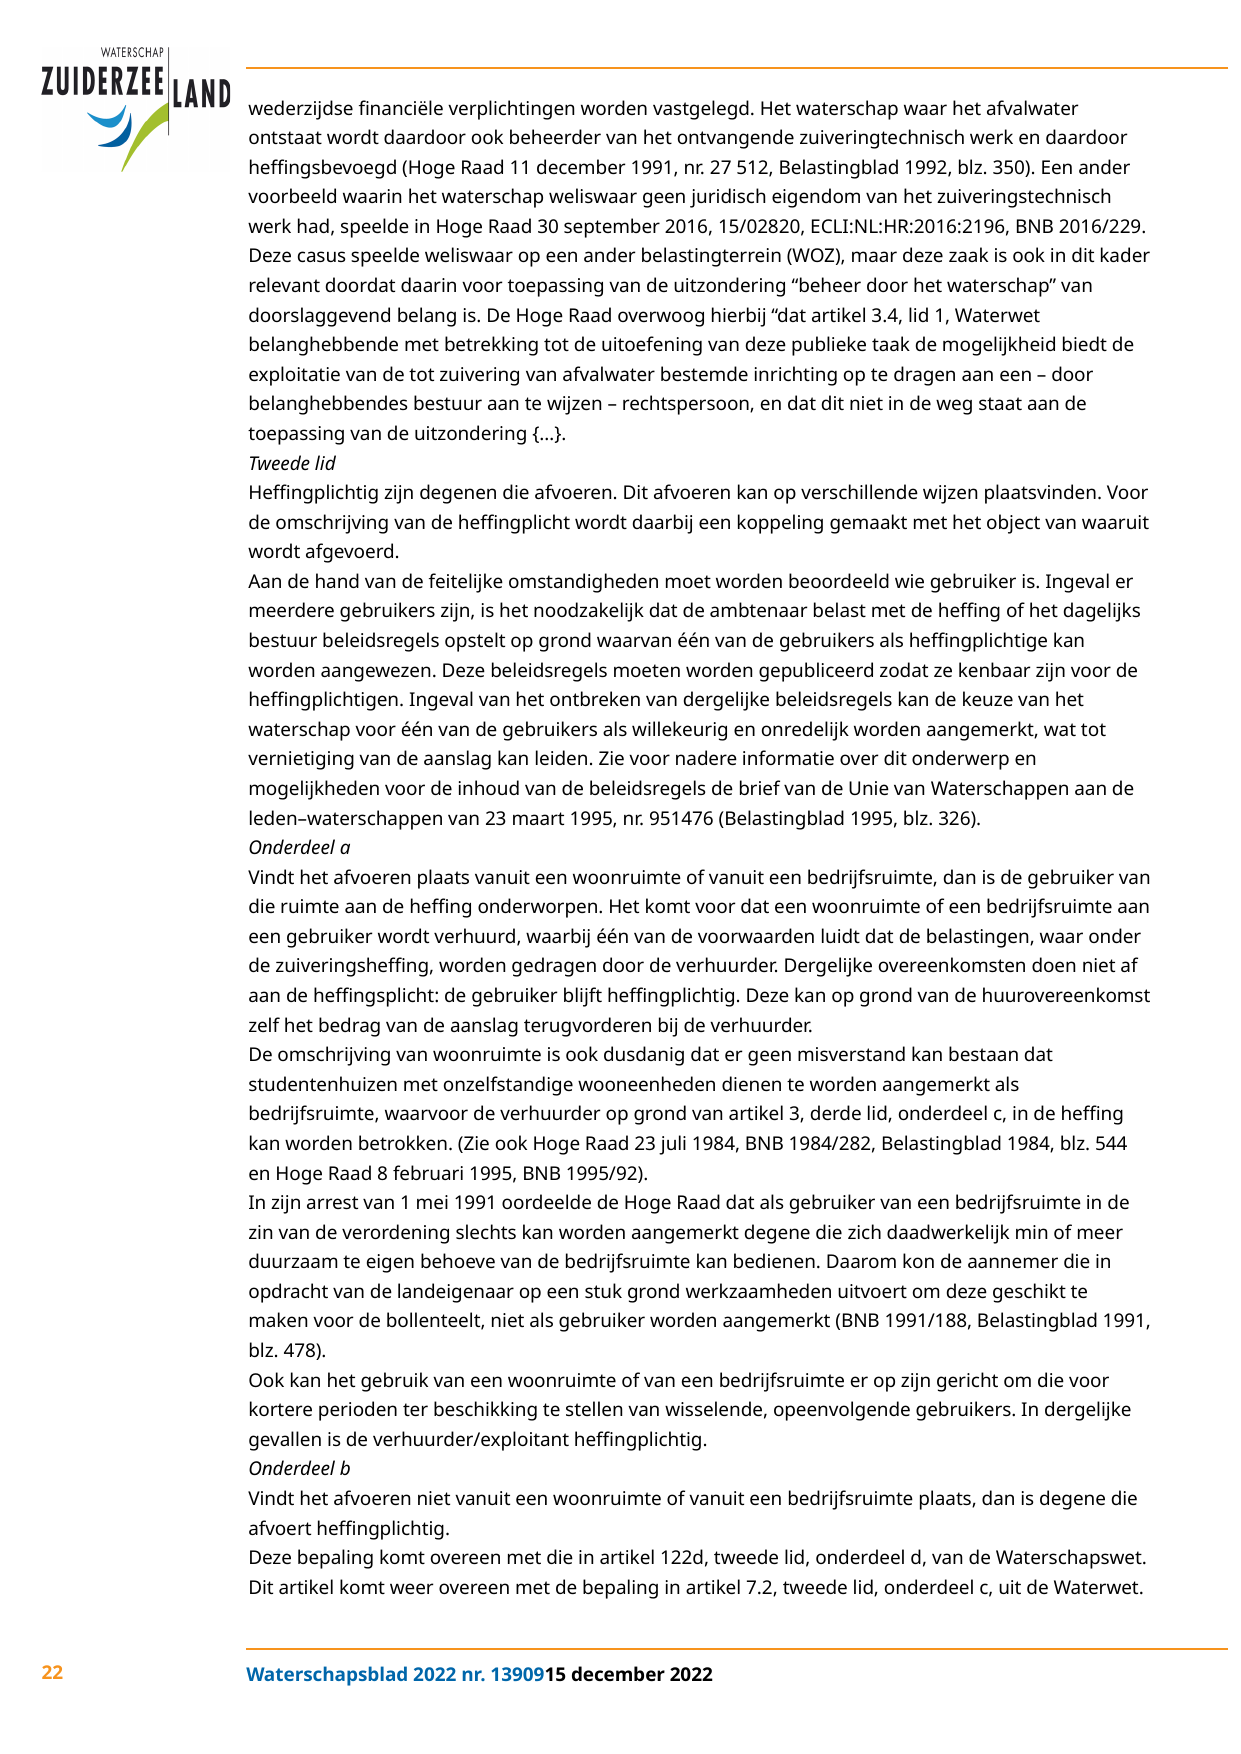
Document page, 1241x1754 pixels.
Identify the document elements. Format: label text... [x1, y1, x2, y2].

text Vindt het afvoeren plaats vanuit een woonruimte of vanuit een bedrijfsruimte, dan is de gebruiker van die ruimte aan de heffing onderworpen. Het komt voor dat een woonruimte of een bedrijfsruimte aan een gebruiker wordt verhuurd, waarbij één van de voorwaarden luidt dat de belastingen, waar onder de zuiveringsheffing, worden gedragen door de verhuurder. Dergelijke overeenkomsten doen niet af aan de heffingsplicht: de gebruiker blijft heffingplichtig. Deze kan op grond van de huurovereenkomst zelf het bedrag van de aanslag terugvorderen bij de verhuurder. [248, 864, 1152, 1038]
text Tweede lid [248, 450, 1152, 476]
text Deze bepaling komt overeen met die in artikel 122d, tweede lid, onderdeel d, van de Waterschapswet. Dit artikel komt weer overeen met de bepaling in artikel 7.2, tweede lid, onderdeel c, uit de Waterwet. [248, 1544, 1152, 1600]
text Vindt het afvoeren niet vanuit een woonruimte of vanuit een bedrijfsruimte plaats, dan is degene die afvoert heffingplichtig. [248, 1485, 1152, 1541]
text Onderdeel b [248, 1456, 1152, 1481]
text Onderdeel a [248, 834, 1152, 860]
text Aan de hand van de feitelijke omstandigheden moet worden beoordeeld wie gebruiker is. Ingeval er meerdere gebruikers zijn, is het noodzakelijk dat de ambtenaar belast met de heffing of het dagelijks bestuur beleidsregels opstelt op grond waarvan één van de gebruikers als heffingplichtige kan worden aangewezen. Deze beleidsregels moeten worden gepubliceerd zodat ze kenbaar zijn voor de heffingplichtigen. Ingeval van het ontbreken van dergelijke beleidsregels kan de keuze van het waterschap voor één van de gebruikers als willekeurig en onredelijk worden aangemerkt, wat tot vernietiging van de aanslag kan leiden. Zie voor nadere informatie over dit onderwerp en mogelijkheden voor de inhoud van de beleidsregels de brief van de Unie van Waterschappen aan de leden–waterschappen van 23 maart 1995, nr. 951476 (Belastingblad 1995, blz. 326). [248, 568, 1152, 831]
text wederzijdse financiële verplichtingen worden vastgelegd. Het waterschap waar het afvalwater ontstaat wordt daardoor ook beheerder van het ontvangende zuiveringtechnisch werk en daardoor heffingsbevoegd (Hoge Raad 11 december 1991, nr. 27 512, Belastingblad 1992, blz. 350). Een ander voorbeeld waarin het waterschap weliswaar geen juridisch eigendom van het zuiveringstechnisch werk had, speelde in Hoge Raad 30 september 2016, 15/02820, ECLI:NL:HR:2016:2196, BNB 2016/229. Deze casus speelde weliswaar op een ander belastingterrein (WOZ), maar deze zaak is ook in dit kader relevant doordat daarin voor toepassing van de uitzondering “beheer door het waterschap” van doorslaggevend belang is. De Hoge Raad overwoog hierbij “dat artikel 3.4, lid 1, Waterwet belanghebbende met betrekking tot de uitoefening van deze publieke taak de mogelijkheid biedt de exploitatie van de tot zuivering van afvalwater bestemde inrichting op te dragen aan een – door belanghebbendes bestuur aan te wijzen – rechtspersoon, en dat dit niet in de weg staat aan de toepassing van de uitzondering {…}. [248, 95, 1152, 446]
text De omschrijving van woonruimte is ook dusdanig dat er geen misverstand kan bestaan dat studentenhuizen met onzelfstandige wooneenheden dienen te worden aangemerkt als bedrijfsruimte, waarvoor de verhuurder op grond van artikel 3, derde lid, onderdeel c, in de heffing kan worden betrokken. (Zie ook Hoge Raad 23 juli 1984, BNB 1984/282, Belastingblad 1984, blz. 544 en Hoge Raad 8 februari 1995, BNB 1995/92). [248, 1041, 1152, 1186]
text In zijn arrest van 1 mei 1991 oordeelde de Hoge Raad dat als gebruiker van een bedrijfsruimte in de zin van de verordening slechts kan worden aangemerkt degene die zich daadwerkelijk min of meer duurzaam te eigen behoeve van de bedrijfsruimte kan bedienen. Daarom kon de aannemer die in opdracht van de landeigenaar op een stuk grond werkzaamheden uitvoert om deze geschikt te maken voor de bollenteelt, niet als gebruiker worden aangemerkt (BNB 1991/188, Belastingblad 1991, blz. 478). [248, 1189, 1152, 1363]
text Heffingplichtig zijn degenen die afvoeren. Dit afvoeren kan op verschillende wijzen plaatsvinden. Voor de omschrijving van de heffingplicht wordt daarbij een koppeling gemaakt met het object van waaruit wordt afgevoerd. [248, 479, 1152, 564]
text Ook kan het gebruik van een woonruimte of van een bedrijfsruimte er op zijn gericht om die voor kortere perioden ter beschikking te stellen van wisselende, opeenvolgende gebruikers. In dergelijke gevallen is de verhuurder/exploitant heffingplichtig. [248, 1367, 1152, 1452]
picture [41, 47, 231, 172]
